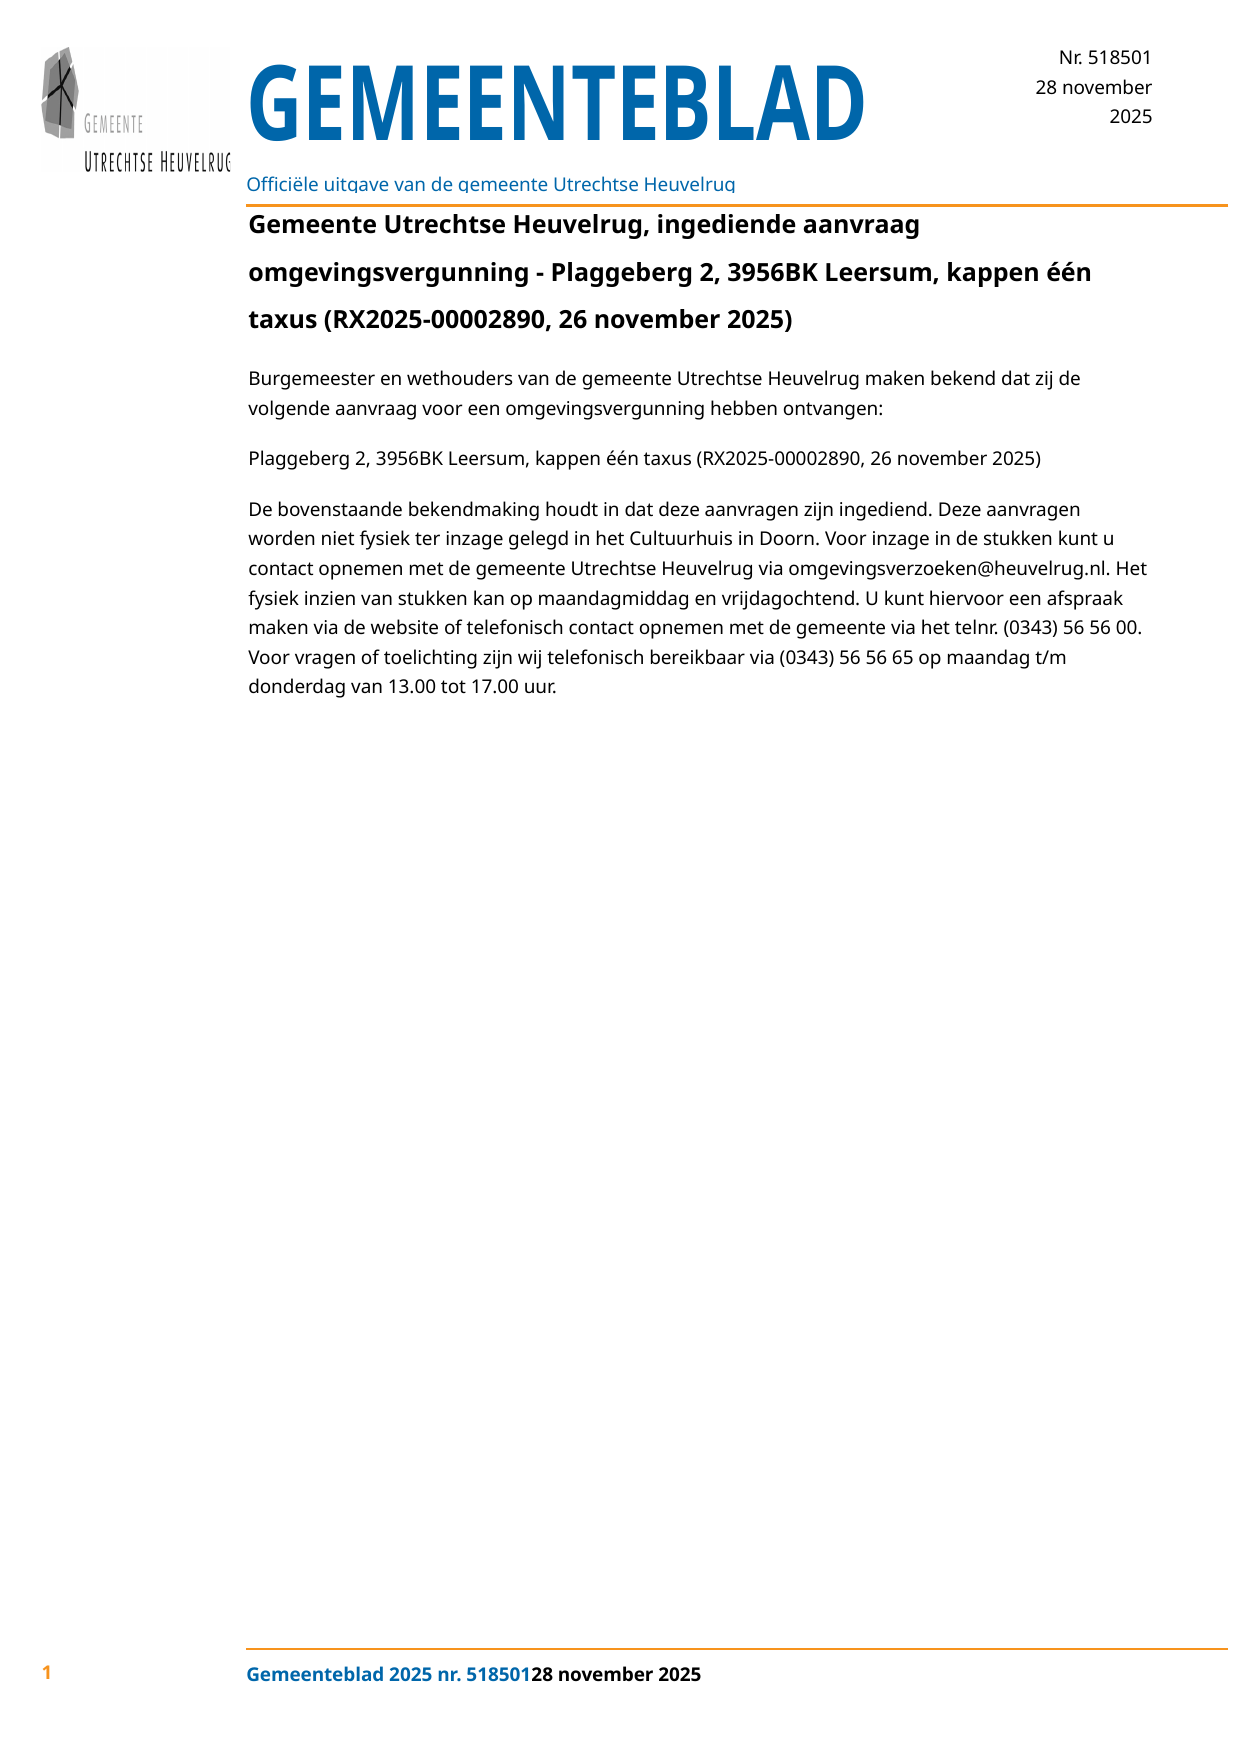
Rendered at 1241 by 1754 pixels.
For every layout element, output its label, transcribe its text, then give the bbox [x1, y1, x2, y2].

text Burgemeester en wethouders van de gemeente Utrechtse Heuvelrug maken bekend dat zij de volgende aanvraag voor een omgevingsvergunning hebben ontvangen: [248, 366, 1152, 421]
text De bovenstaande bekendmaking houdt in dat deze aanvragen zijn ingediend. Deze aanvragen worden niet fysiek ter inzage gelegd in het Cultuurhuis in Doorn. Voor inzage in de stukken kunt u contact opnemen met de gemeente Utrechtse Heuvelrug via omgevingsverzoeken@heuvelrug.nl. Het fysiek inzien van stukken kan op maandagmiddag en vrijdagochtend. U kunt hiervoor een afspraak maken via de website of telefonisch contact opnemen met de gemeente via het telnr. (0343) 56 56 00. Voor vragen of toelichting zijn wij telefonisch bereikbaar via (0343) 56 56 65 op maandag t/m donderdag van 13.00 tot 17.00 uur. [248, 496, 1152, 699]
picture [41, 47, 231, 172]
text Plaggeberg 2, 3956BK Leersum, kappen één taxus (RX2025-00002890, 26 november 2025) [248, 446, 1152, 471]
text Gemeente Utrechtse Heuvelrug, ingediende aanvraag omgevingsvergunning - Plaggeberg 2, 3956BK Leersum, kappen één taxus (RX2025-00002890, 26 november 2025) [248, 207, 1152, 336]
